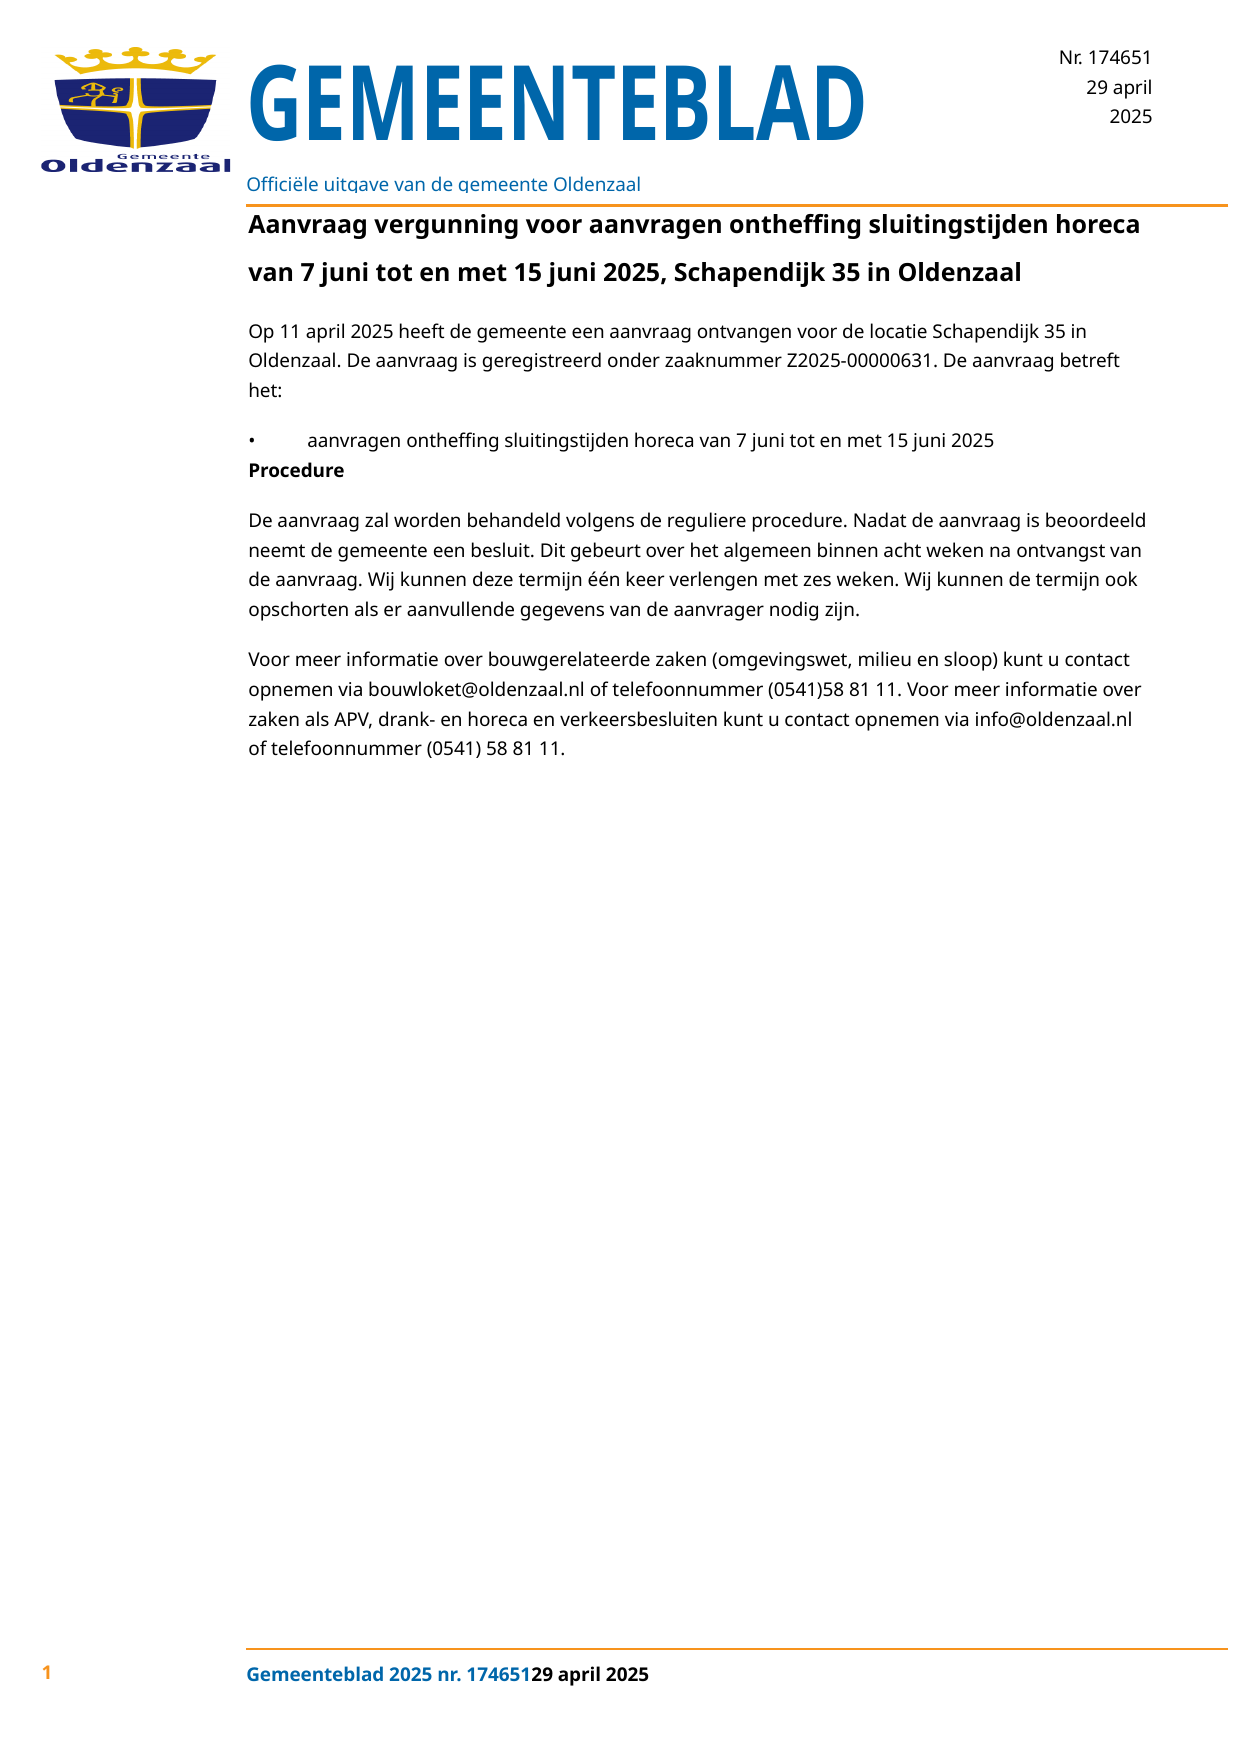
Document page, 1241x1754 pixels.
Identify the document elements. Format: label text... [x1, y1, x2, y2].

text Op 11 april 2025 heeft de gemeente een aanvraag ontvangen voor de locatie Schapendijk 35 in Oldenzaal. De aanvraag is geregistreerd onder zaaknummer Z2025-00000631. De aanvraag betreft het: [248, 318, 1152, 403]
picture [41, 47, 231, 172]
text Aanvraag vergunning voor aanvragen ontheffing sluitingstijden horeca van 7 juni tot en met 15 juni 2025, Schapendijk 35 in Oldenzaal [248, 207, 1152, 288]
text Voor meer informatie over bouwgerelateerde zaken (omgevingswet, milieu en sloop) kunt u contact opnemen via bouwloket@oldenzaal.nl of telefoonnummer (0541)58 81 11. Voor meer informatie over zaken als APV, drank- en horeca en verkeersbesluiten kunt u contact opnemen via info@oldenzaal.nl of telefoonnummer (0541) 58 81 11. [248, 647, 1152, 761]
text De aanvraag zal worden behandeld volgens de reguliere procedure. Nadat de aanvraag is beoordeeld neemt de gemeente een besluit. Dit gebeurt over het algemeen binnen acht weken na ontvangst van de aanvraag. Wij kunnen deze termijn één keer verlengen met zes weken. Wij kunnen de termijn ook opschorten als er aanvullende gegevens van de aanvrager nodig zijn. [248, 507, 1152, 622]
list aanvragen ontheffing sluitingstijden horeca van 7 juni tot en met 15 juni 2025 [248, 427, 1152, 453]
text Procedure [248, 457, 1152, 483]
